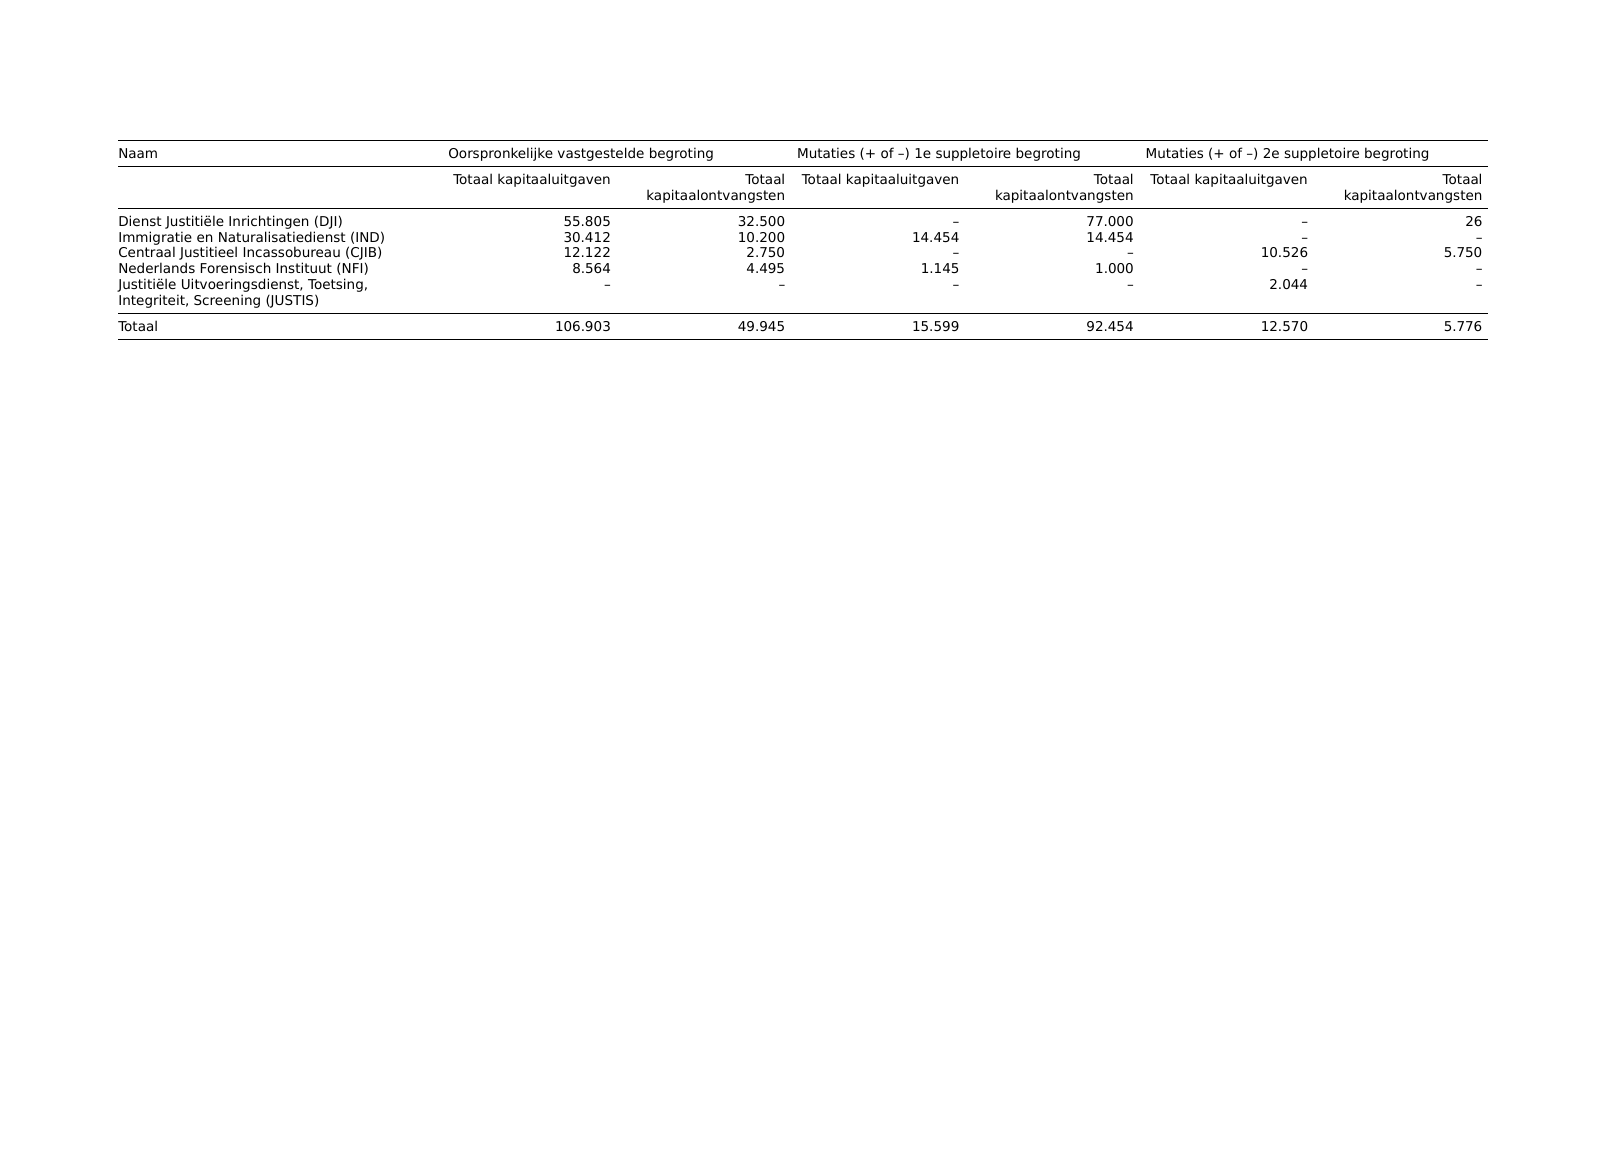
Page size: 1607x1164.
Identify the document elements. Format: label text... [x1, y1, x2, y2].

table_cell 8.564 [442, 261, 617, 277]
table_cell 5.750 [1314, 245, 1488, 261]
table_cell 10.200 [617, 230, 791, 245]
table_cell 1.000 [965, 261, 1139, 277]
table_cell 26 [1314, 209, 1488, 229]
table_cell 12.570 [1140, 314, 1314, 339]
table_cell 14.454 [791, 230, 965, 245]
table_cell 15.599 [791, 314, 965, 339]
table_cell 49.945 [617, 314, 791, 339]
table_cell Totaal kapitaalontvangsten [965, 167, 1139, 208]
table_cell – [1140, 230, 1314, 245]
table_cell 4.495 [617, 261, 791, 277]
table_cell – [1314, 261, 1488, 277]
table_cell – [791, 277, 965, 313]
table_cell Totaal kapitaalontvangsten [1314, 167, 1488, 208]
table_cell Nederlands Forensisch Instituut (NFI) [118, 261, 442, 277]
table_cell – [1314, 230, 1488, 245]
table_cell 77.000 [965, 209, 1139, 229]
table_cell Immigratie en Naturalisatiedienst (IND) [118, 230, 442, 245]
table_cell 5.776 [1314, 314, 1488, 339]
table_header Mutaties (+ of –) 1e suppletoire begroting [791, 141, 1139, 166]
table_cell Centraal Justitieel Incassobureau (CJIB) [118, 245, 442, 261]
table_cell – [791, 245, 965, 261]
table_cell [118, 167, 442, 208]
table_cell 2.044 [1140, 277, 1314, 313]
table_cell Justitiële Uitvoeringsdienst, Toetsing, Integriteit, Screening (JUSTIS) [118, 277, 442, 313]
table_cell 1.145 [791, 261, 965, 277]
table_cell 12.122 [442, 245, 617, 261]
table_cell 92.454 [965, 314, 1139, 339]
table_cell Totaal kapitaaluitgaven [442, 167, 617, 208]
table_cell – [965, 245, 1139, 261]
table_cell 10.526 [1140, 245, 1314, 261]
table_cell 32.500 [617, 209, 791, 229]
table_cell 30.412 [442, 230, 617, 245]
table_cell 55.805 [442, 209, 617, 229]
table_cell 14.454 [965, 230, 1139, 245]
table_cell Dienst Justitiële Inrichtingen (DJI) [118, 209, 442, 229]
table_cell Totaal kapitaalontvangsten [617, 167, 791, 208]
table_cell 2.750 [617, 245, 791, 261]
table_cell Totaal [118, 314, 442, 339]
table_cell – [442, 277, 617, 313]
table_cell Totaal kapitaaluitgaven [791, 167, 965, 208]
table_cell – [965, 277, 1139, 313]
table_header Mutaties (+ of –) 2e suppletoire begroting [1140, 141, 1488, 166]
table_header Oorspronkelijke vastgestelde begroting [442, 141, 791, 166]
table_cell – [1314, 277, 1488, 313]
table_cell – [791, 209, 965, 229]
table_cell – [1140, 209, 1314, 229]
table_header Naam [118, 141, 442, 166]
table_cell 106.903 [442, 314, 617, 339]
table_cell – [1140, 261, 1314, 277]
table_cell – [617, 277, 791, 313]
table_cell Totaal kapitaaluitgaven [1140, 167, 1314, 208]
